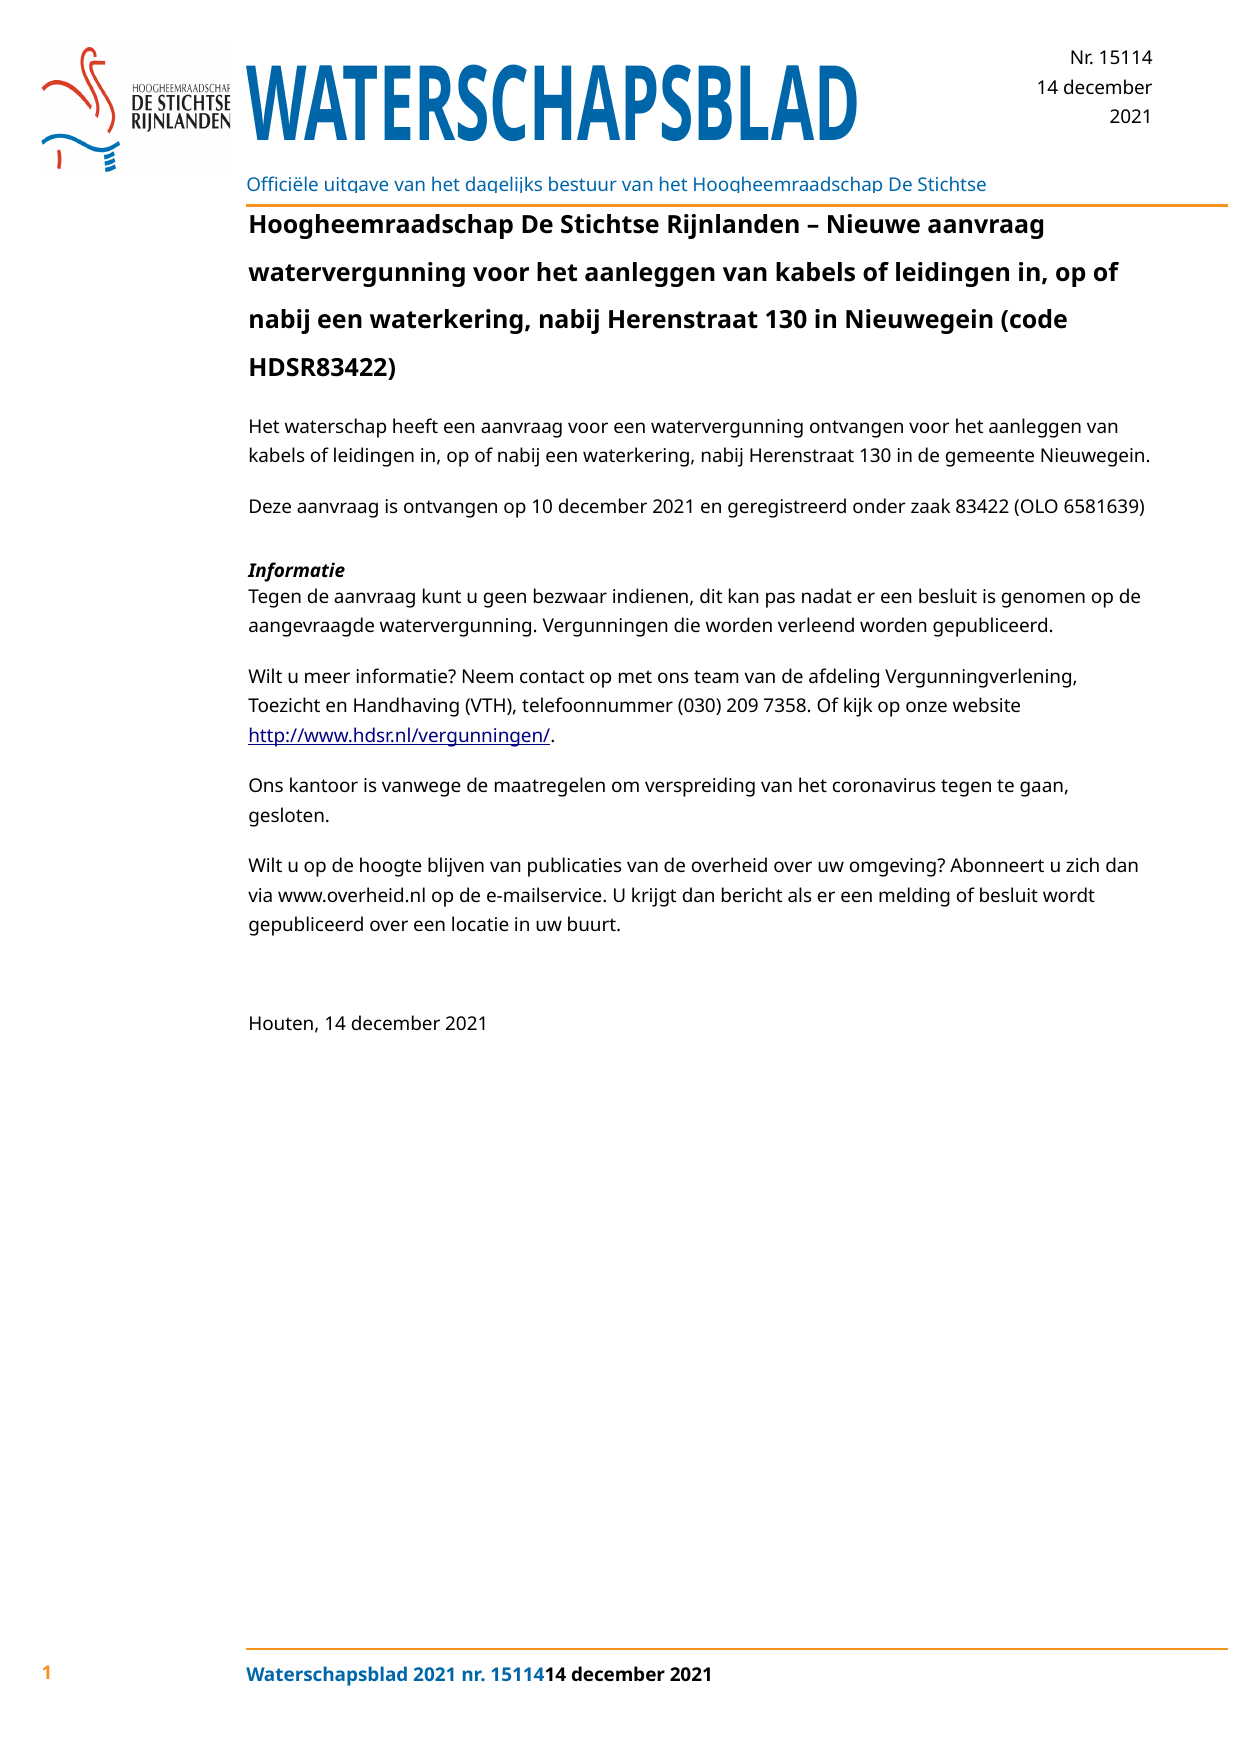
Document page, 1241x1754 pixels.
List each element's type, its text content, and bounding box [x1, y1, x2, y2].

text Informatie [248, 557, 1152, 583]
text Ons kantoor is vanwege de maatregelen om verspreiding van het coronavirus tegen te gaan, gesloten. [248, 772, 1152, 828]
text Wilt u meer informatie? Neem contact op met ons team van de afdeling Vergunningverlening, Toezicht en Handhaving (VTH), telefoonnummer (030) 209 7358. Of kijk op onze website http://www.hdsr.nl/vergunningen/. [248, 663, 1152, 748]
text Het waterschap heeft een aanvraag voor een watervergunning ontvangen voor het aanleggen van kabels of leidingen in, op of nabij een waterkering, nabij Herenstraat 130 in de gemeente Nieuwegein. [248, 413, 1152, 468]
text Houten, 14 december 2021 [248, 1010, 1152, 1036]
text Hoogheemraadschap De Stichtse Rijnlanden – Nieuwe aanvraag watervergunning voor het aanleggen van kabels of leidingen in, op of nabij een waterkering, nabij Herenstraat 130 in Nieuwegein (code HDSR83422) [248, 207, 1152, 384]
text Wilt u op de hoogte blijven van publicaties van de overheid over uw omgeving? Abonneert u zich dan via www.overheid.nl op de e-mailservice. U krijgt dan bericht als er een melding of besluit wordt gepubliceerd over een locatie in uw buurt. [248, 852, 1152, 937]
text Tegen de aanvraag kunt u geen bezwaar indienen, dit kan pas nadat er een besluit is genomen op de aangevraagde watervergunning. Vergunningen die worden verleend worden gepubliceerd. [248, 583, 1152, 638]
picture [41, 47, 231, 172]
text Deze aanvraag is ontvangen op 10 december 2021 en geregistreerd onder zaak 83422 (OLO 6581639) [248, 493, 1152, 519]
